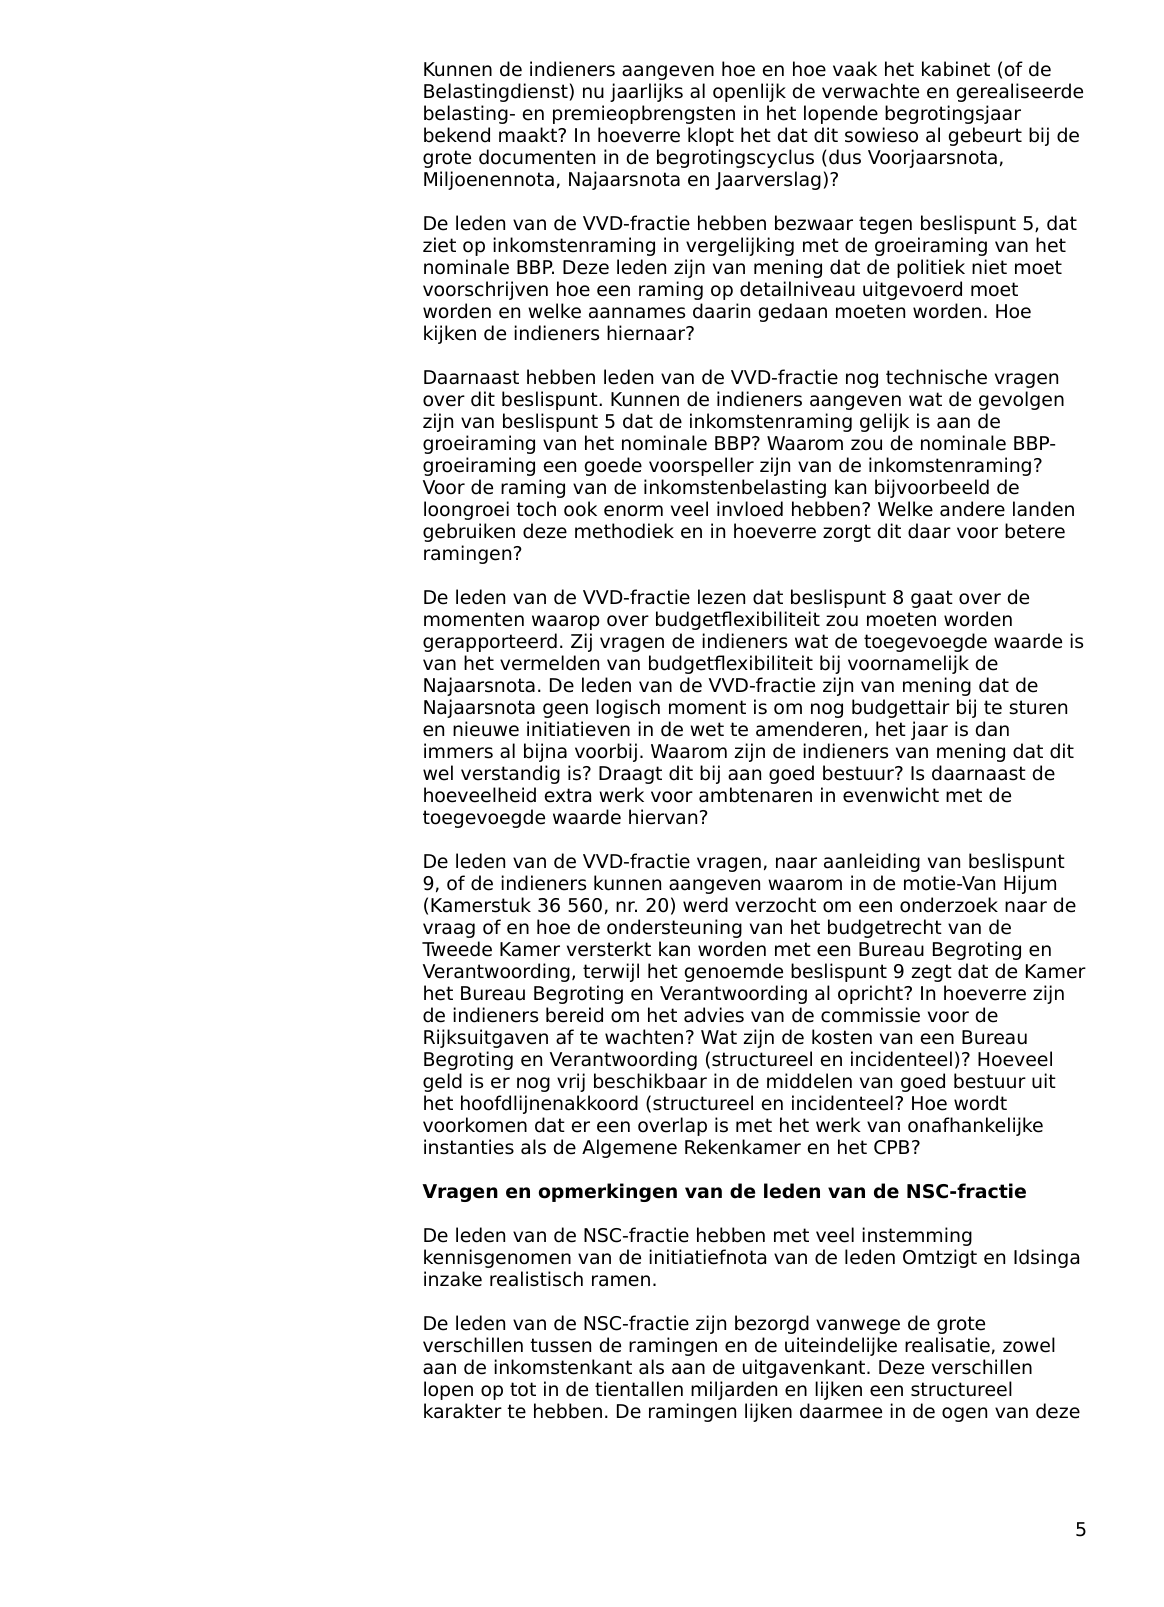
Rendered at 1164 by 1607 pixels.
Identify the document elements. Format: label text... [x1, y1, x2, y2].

text De leden van de NSC-fractie hebben met veel instemming kennisgenomen van de initiatiefnota van de leden Omtzigt en Idsinga inzake realistisch ramen. [422, 1225, 1087, 1291]
text De leden van de NSC-fractie zijn bezorgd vanwege de grote verschillen tussen de ramingen en de uiteindelijke realisatie, zowel aan de inkomstenkant als aan de uitgavenkant. Deze verschillen lopen op tot in de tientallen miljarden en lijken een structureel karakter te hebben. De ramingen lijken daarmee in de ogen van deze [422, 1313, 1087, 1423]
text De leden van de VVD-fractie vragen, naar aanleiding van beslispunt 9, of de indieners kunnen aangeven waarom in de motie-Van Hijum (Kamerstuk 36 560, nr. 20) werd verzocht om een onderzoek naar de vraag of en hoe de ondersteuning van het budgetrecht van de Tweede Kamer versterkt kan worden met een Bureau Begroting en Verantwoording, terwijl het genoemde beslispunt 9 zegt dat de Kamer het Bureau Begroting en Verantwoording al opricht? In hoeverre zijn de indieners bereid om het advies van de commissie voor de Rijksuitgaven af te wachten? Wat zijn de kosten van een Bureau Begroting en Verantwoording (structureel en incidenteel)? Hoeveel geld is er nog vrij beschikbaar in de middelen van goed bestuur uit het hoofdlijnenakkoord (structureel en incidenteel? Hoe wordt voorkomen dat er een overlap is met het werk van onafhankelijke instanties als de Algemene Rekenkamer en het CPB? [422, 851, 1087, 1159]
text Kunnen de indieners aangeven hoe en hoe vaak het kabinet (of de Belastingdienst) nu jaarlijks al openlijk de verwachte en gerealiseerde belasting- en premieopbrengsten in het lopende begrotingsjaar bekend maakt? In hoeverre klopt het dat dit sowieso al gebeurt bij de grote documenten in de begrotingscyclus (dus Voorjaarsnota, Miljoenennota, Najaarsnota en Jaarverslag)? [422, 59, 1087, 191]
text Daarnaast hebben leden van de VVD-fractie nog technische vragen over dit beslispunt. Kunnen de indieners aangeven wat de gevolgen zijn van beslispunt 5 dat de inkomstenraming gelijk is aan de groeiraming van het nominale BBP? Waarom zou de nominale BBP-groeiraming een goede voorspeller zijn van de inkomstenraming? Voor de raming van de inkomstenbelasting kan bijvoorbeeld de loongroei toch ook enorm veel invloed hebben? Welke andere landen gebruiken deze methodiek en in hoeverre zorgt dit daar voor betere ramingen? [422, 367, 1087, 565]
text De leden van de VVD-fractie hebben bezwaar tegen beslispunt 5, dat ziet op inkomstenraming in vergelijking met de groeiraming van het nominale BBP. Deze leden zijn van mening dat de politiek niet moet voorschrijven hoe een raming op detailniveau uitgevoerd moet worden en welke aannames daarin gedaan moeten worden. Hoe kijken de indieners hiernaar? [422, 213, 1087, 345]
subtitle Vragen en opmerkingen van de leden van de NSC-fractie [422, 1181, 1087, 1203]
text De leden van de VVD-fractie lezen dat beslispunt 8 gaat over de momenten waarop over budgetflexibiliteit zou moeten worden gerapporteerd. Zij vragen de indieners wat de toegevoegde waarde is van het vermelden van budgetflexibiliteit bij voornamelijk de Najaarsnota. De leden van de VVD-fractie zijn van mening dat de Najaarsnota geen logisch moment is om nog budgettair bij te sturen en nieuwe initiatieven in de wet te amenderen, het jaar is dan immers al bijna voorbij. Waarom zijn de indieners van mening dat dit wel verstandig is? Draagt dit bij aan goed bestuur? Is daarnaast de hoeveelheid extra werk voor ambtenaren in evenwicht met de toegevoegde waarde hiervan? [422, 587, 1087, 829]
